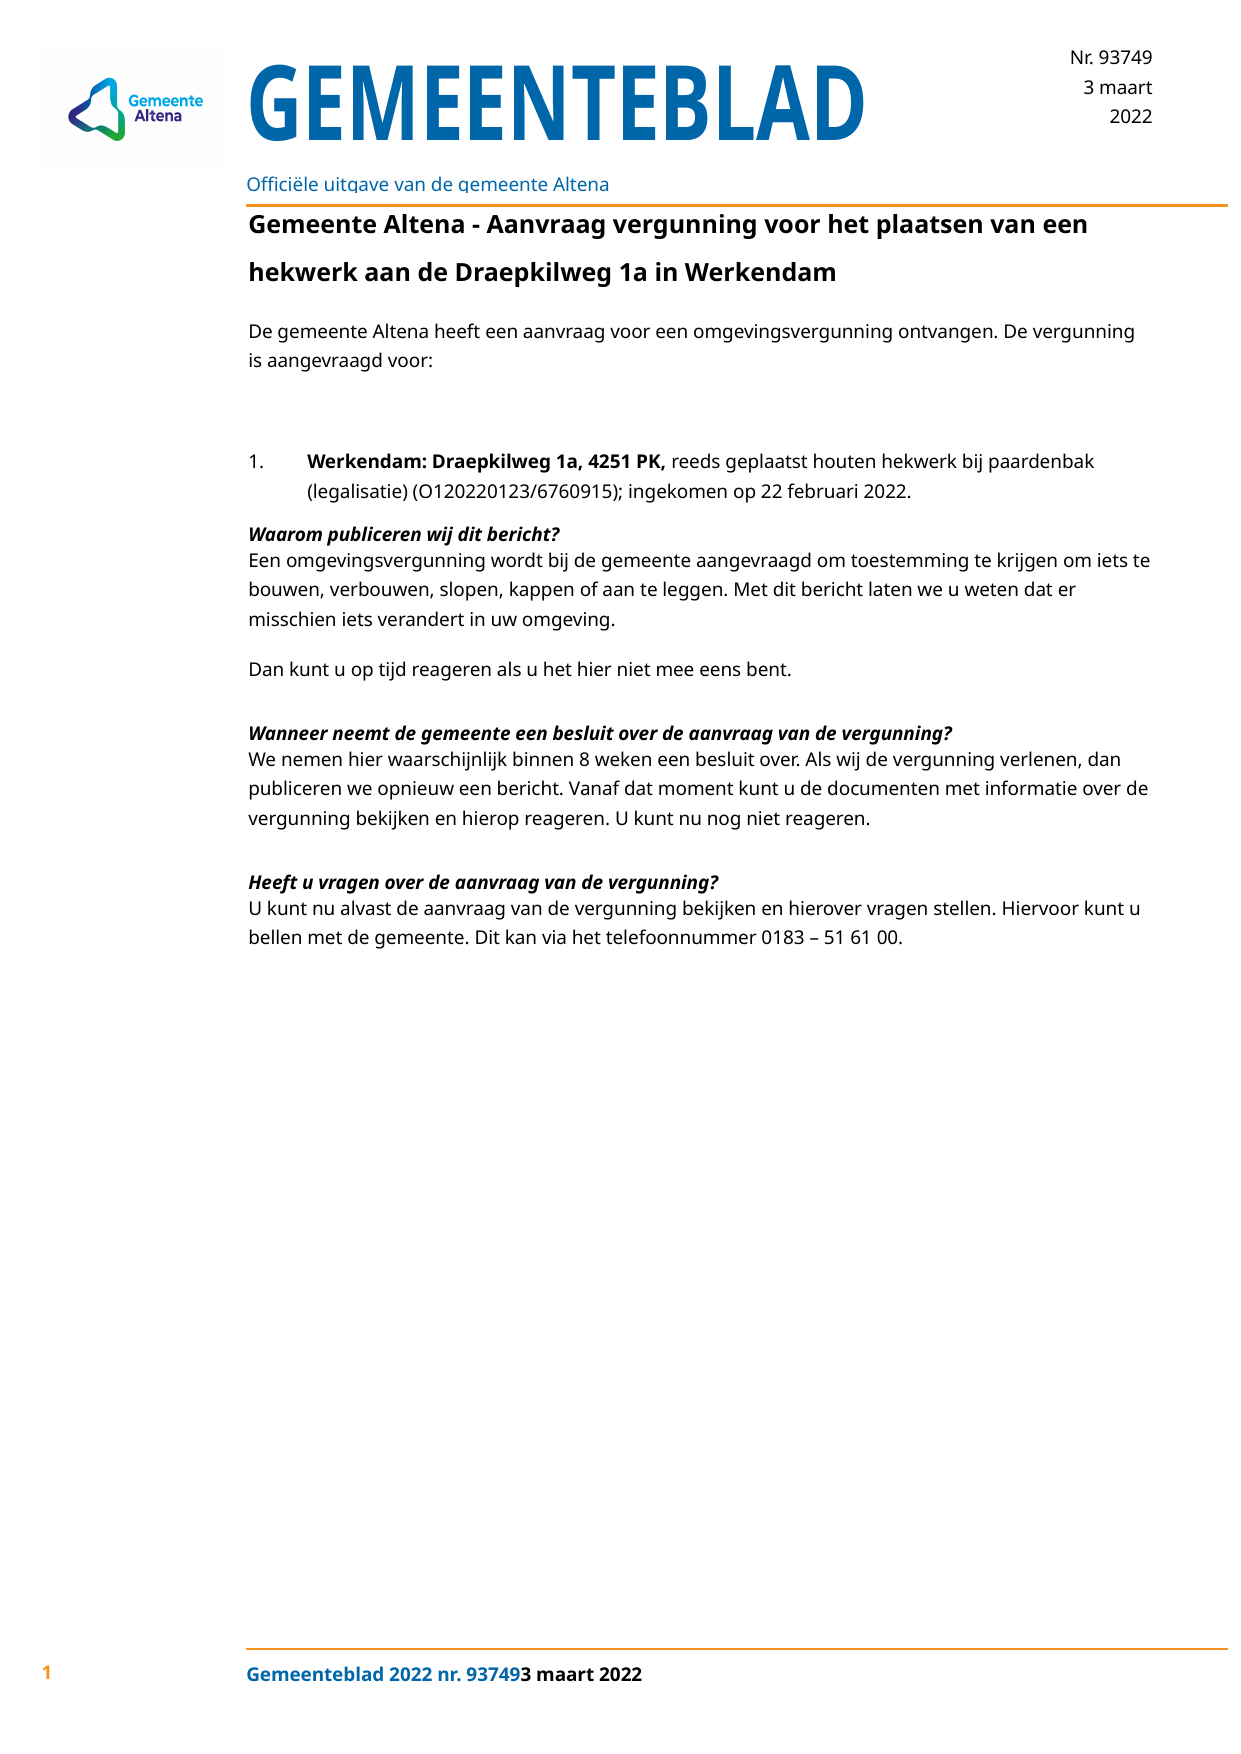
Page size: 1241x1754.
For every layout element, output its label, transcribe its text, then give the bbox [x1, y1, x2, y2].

text Heeft u vragen over de aanvraag van de vergunning? [248, 869, 1152, 895]
text De gemeente Altena heeft een aanvraag voor een omgevingsvergunning ontvangen. De vergunning is aangevraagd voor: [248, 318, 1152, 373]
text Wanneer neemt de gemeente een besluit over de aanvraag van de vergunning? [248, 720, 1152, 746]
text Een omgevingsvergunning wordt bij de gemeente aangevraagd om toestemming te krijgen om iets te bouwen, verbouwen, slopen, kappen of aan te leggen. Met dit bericht laten we u weten dat er misschien iets verandert in uw omgeving. [248, 547, 1152, 632]
text Dan kunt u op tijd reageren als u het hier niet mee eens bent. [248, 656, 1152, 682]
text We nemen hier waarschijnlijk binnen 8 weken een besluit over. Als wij de vergunning verlenen, dan publiceren we opnieuw een bericht. Vanaf dat moment kunt u de documenten met informatie over de vergunning bekijken en hierop reageren. U kunt nu nog niet reageren. [248, 746, 1152, 831]
list Werkendam: Draepkilweg 1a, 4251 PK, reeds geplaatst houten hekwerk bij paardenbak (legalisatie) (O120220123/6760915); ingekomen op 22 februari 2022. [248, 448, 1152, 504]
picture [41, 47, 231, 172]
text U kunt nu alvast de aanvraag van de vergunning bekijken en hierover vragen stellen. Hiervoor kunt u bellen met de gemeente. Dit kan via het telefoonnummer 0183 – 51 61 00. [248, 895, 1152, 950]
text Gemeente Altena - Aanvraag vergunning voor het plaatsen van een hekwerk aan de Draepkilweg 1a in Werkendam [248, 207, 1152, 288]
text Waarom publiceren wij dit bericht? [248, 521, 1152, 547]
